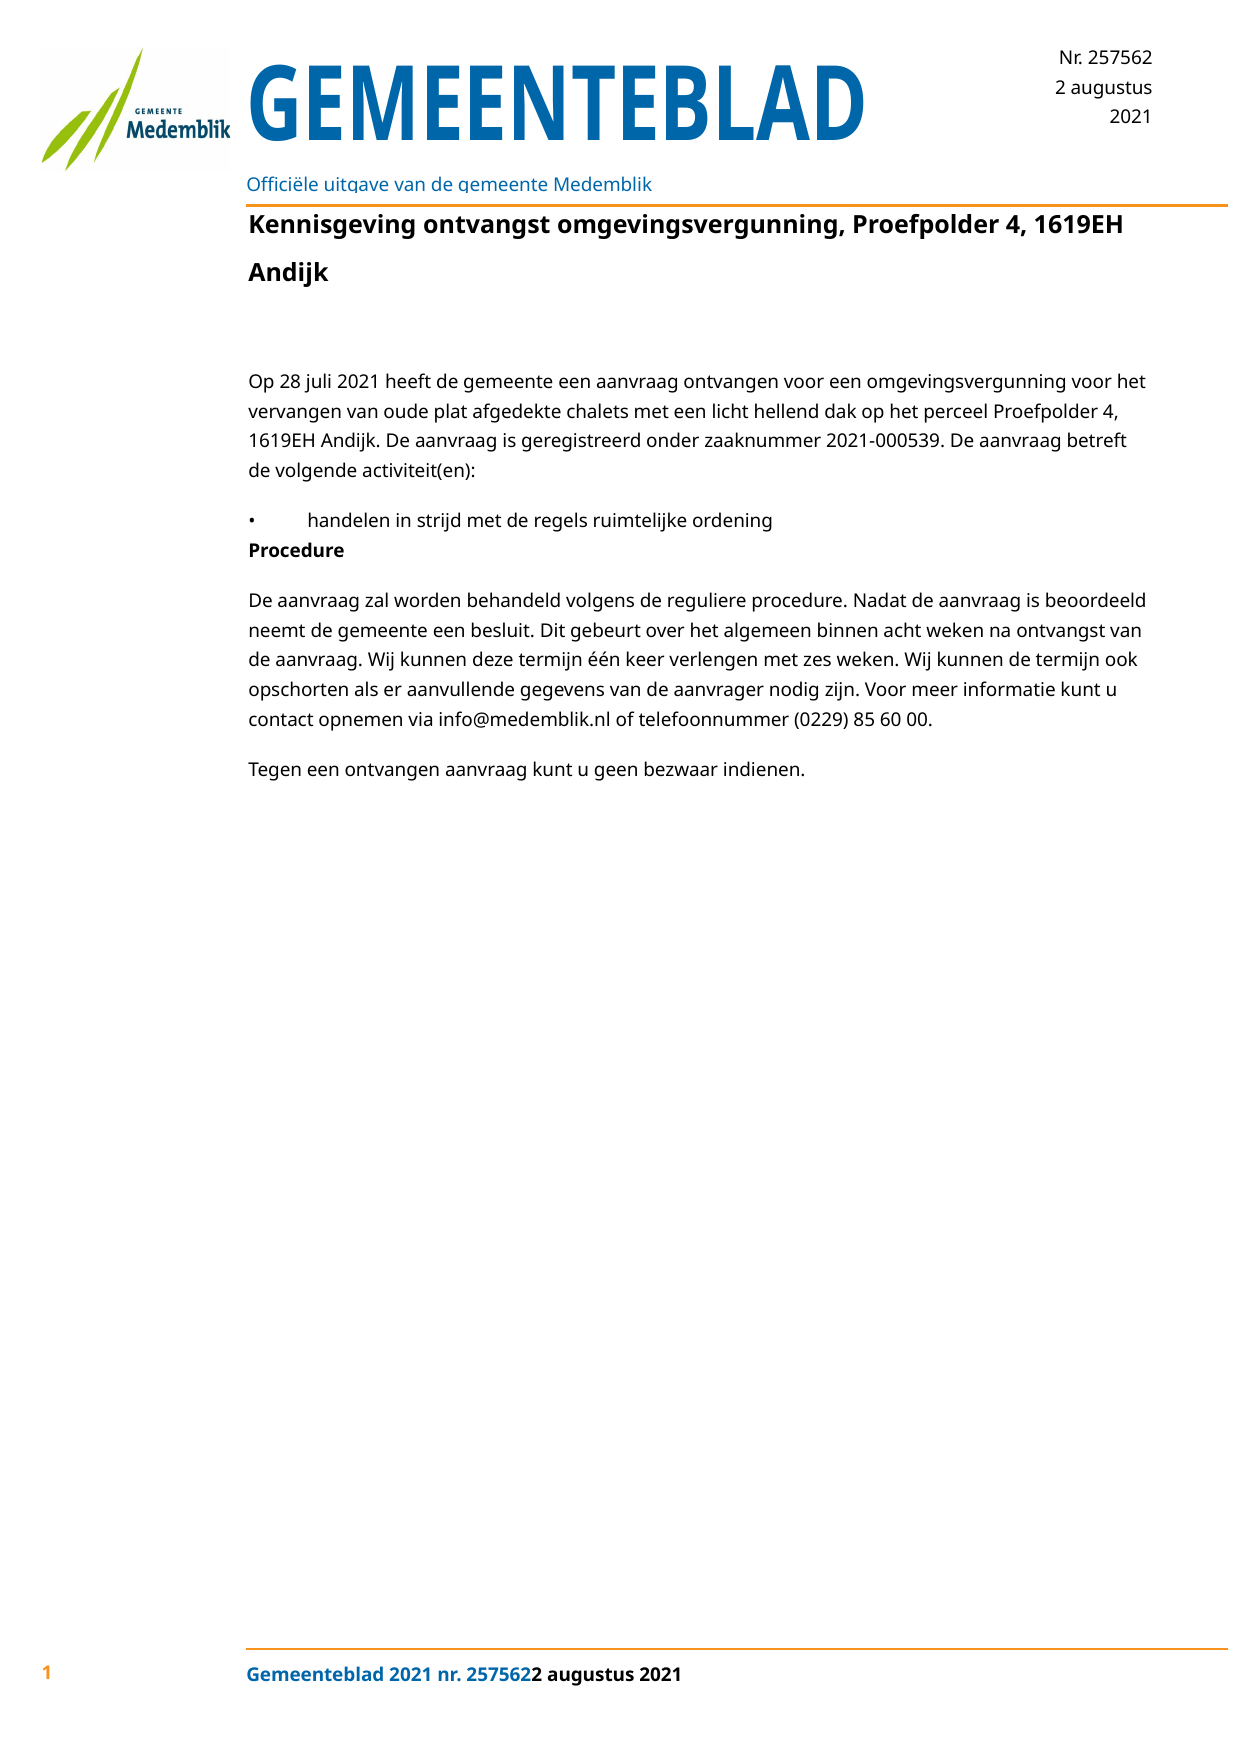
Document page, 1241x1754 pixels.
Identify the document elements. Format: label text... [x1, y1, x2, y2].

text Tegen een ontvangen aanvraag kunt u geen bezwaar indienen. [248, 756, 1152, 782]
text Kennisgeving ontvangst omgevingsvergunning, Proefpolder 4, 1619EH Andijk [248, 207, 1152, 288]
picture [41, 47, 231, 172]
text Op 28 juli 2021 heeft de gemeente een aanvraag ontvangen voor een omgevingsvergunning voor het vervangen van oude plat afgedekte chalets met een licht hellend dak op het perceel Proefpolder 4, 1619EH Andijk. De aanvraag is geregistreerd onder zaaknummer 2021-000539. De aanvraag betreft de volgende activiteit(en): [248, 368, 1152, 483]
text De aanvraag zal worden behandeld volgens de reguliere procedure. Nadat de aanvraag is beoordeeld neemt de gemeente een besluit. Dit gebeurt over het algemeen binnen acht weken na ontvangst van de aanvraag. Wij kunnen deze termijn één keer verlengen met zes weken. Wij kunnen de termijn ook opschorten als er aanvullende gegevens van de aanvrager nodig zijn. Voor meer informatie kunt u contact opnemen via info@medemblik.nl of telefoonnummer (0229) 85 60 00. [248, 587, 1152, 732]
list handelen in strijd met de regels ruimtelijke ordening [248, 507, 1152, 533]
text Procedure [248, 537, 1152, 563]
